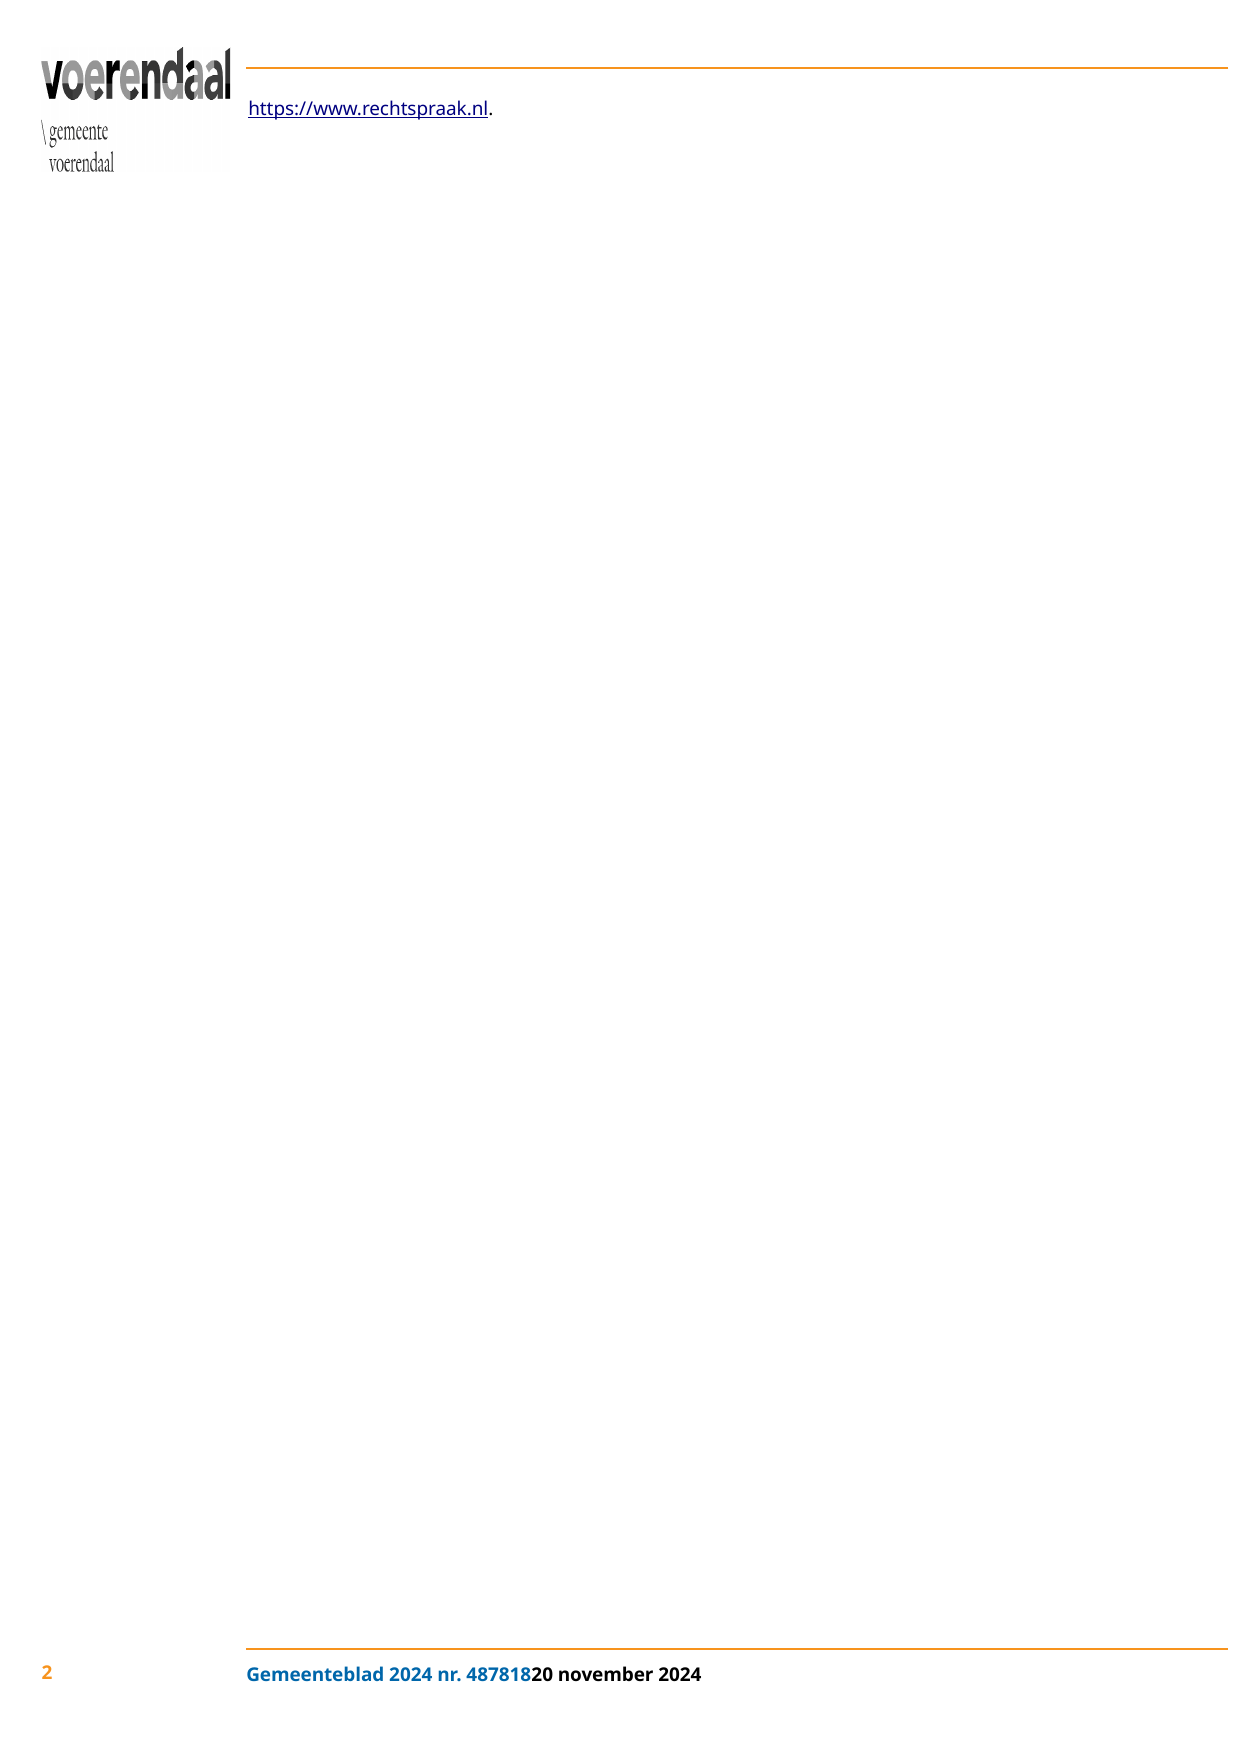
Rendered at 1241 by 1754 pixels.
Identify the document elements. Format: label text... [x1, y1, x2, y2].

text https://www.rechtspraak.nl. [248, 95, 1152, 121]
picture [41, 47, 231, 172]
